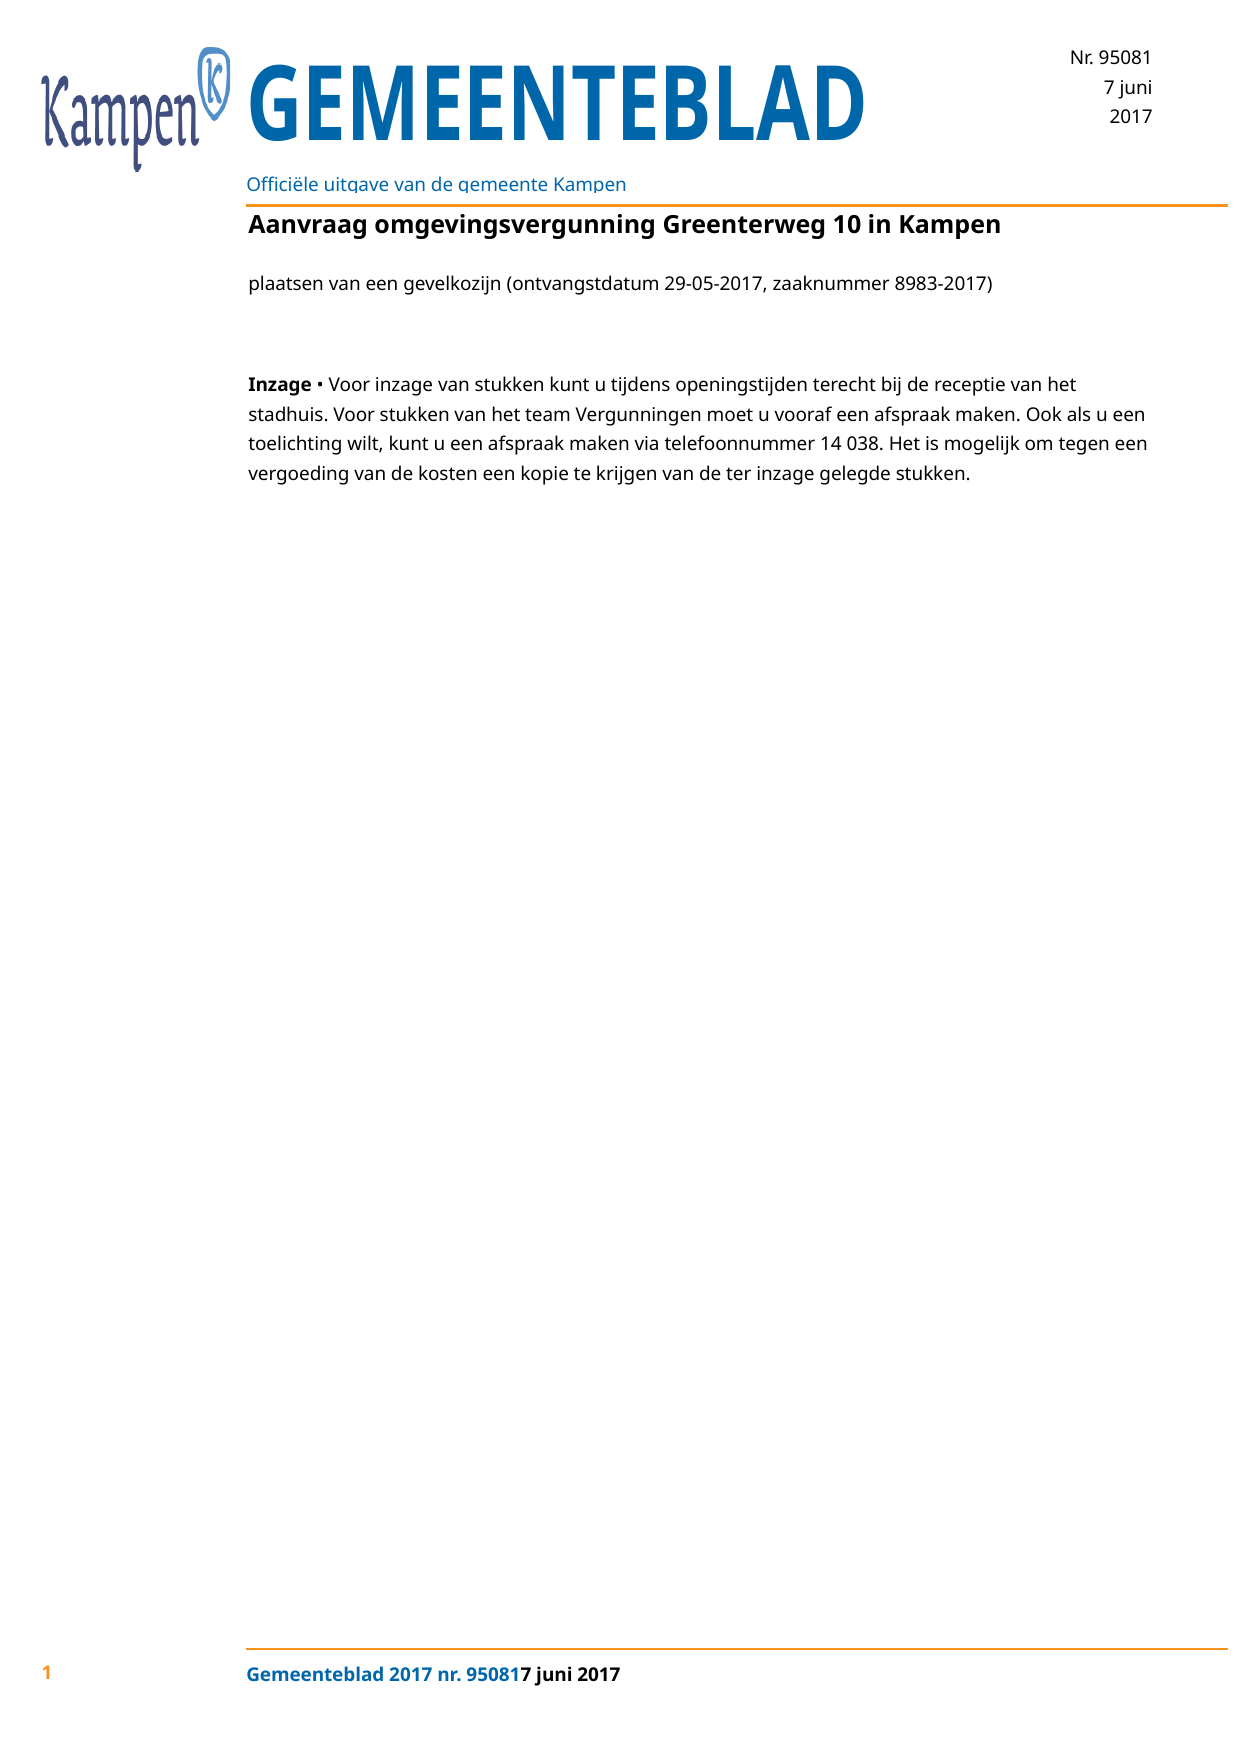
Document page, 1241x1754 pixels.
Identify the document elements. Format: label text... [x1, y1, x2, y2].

text Aanvraag omgevingsvergunning Greenterweg 10 in Kampen [248, 207, 1152, 241]
picture [41, 47, 231, 172]
text Inzage • Voor inzage van stukken kunt u tijdens openingstijden terecht bij de receptie van het stadhuis. Voor stukken van het team Vergunningen moet u vooraf een afspraak maken. Ook als u een toelichting wilt, kunt u een afspraak maken via telefoonnummer 14 038. Het is mogelijk om tegen een vergoeding van de kosten een kopie te krijgen van de ter inzage gelegde stukken. [248, 371, 1152, 486]
text plaatsen van een gevelkozijn (ontvangstdatum 29-05-2017, zaaknummer 8983-2017) [248, 270, 1152, 296]
